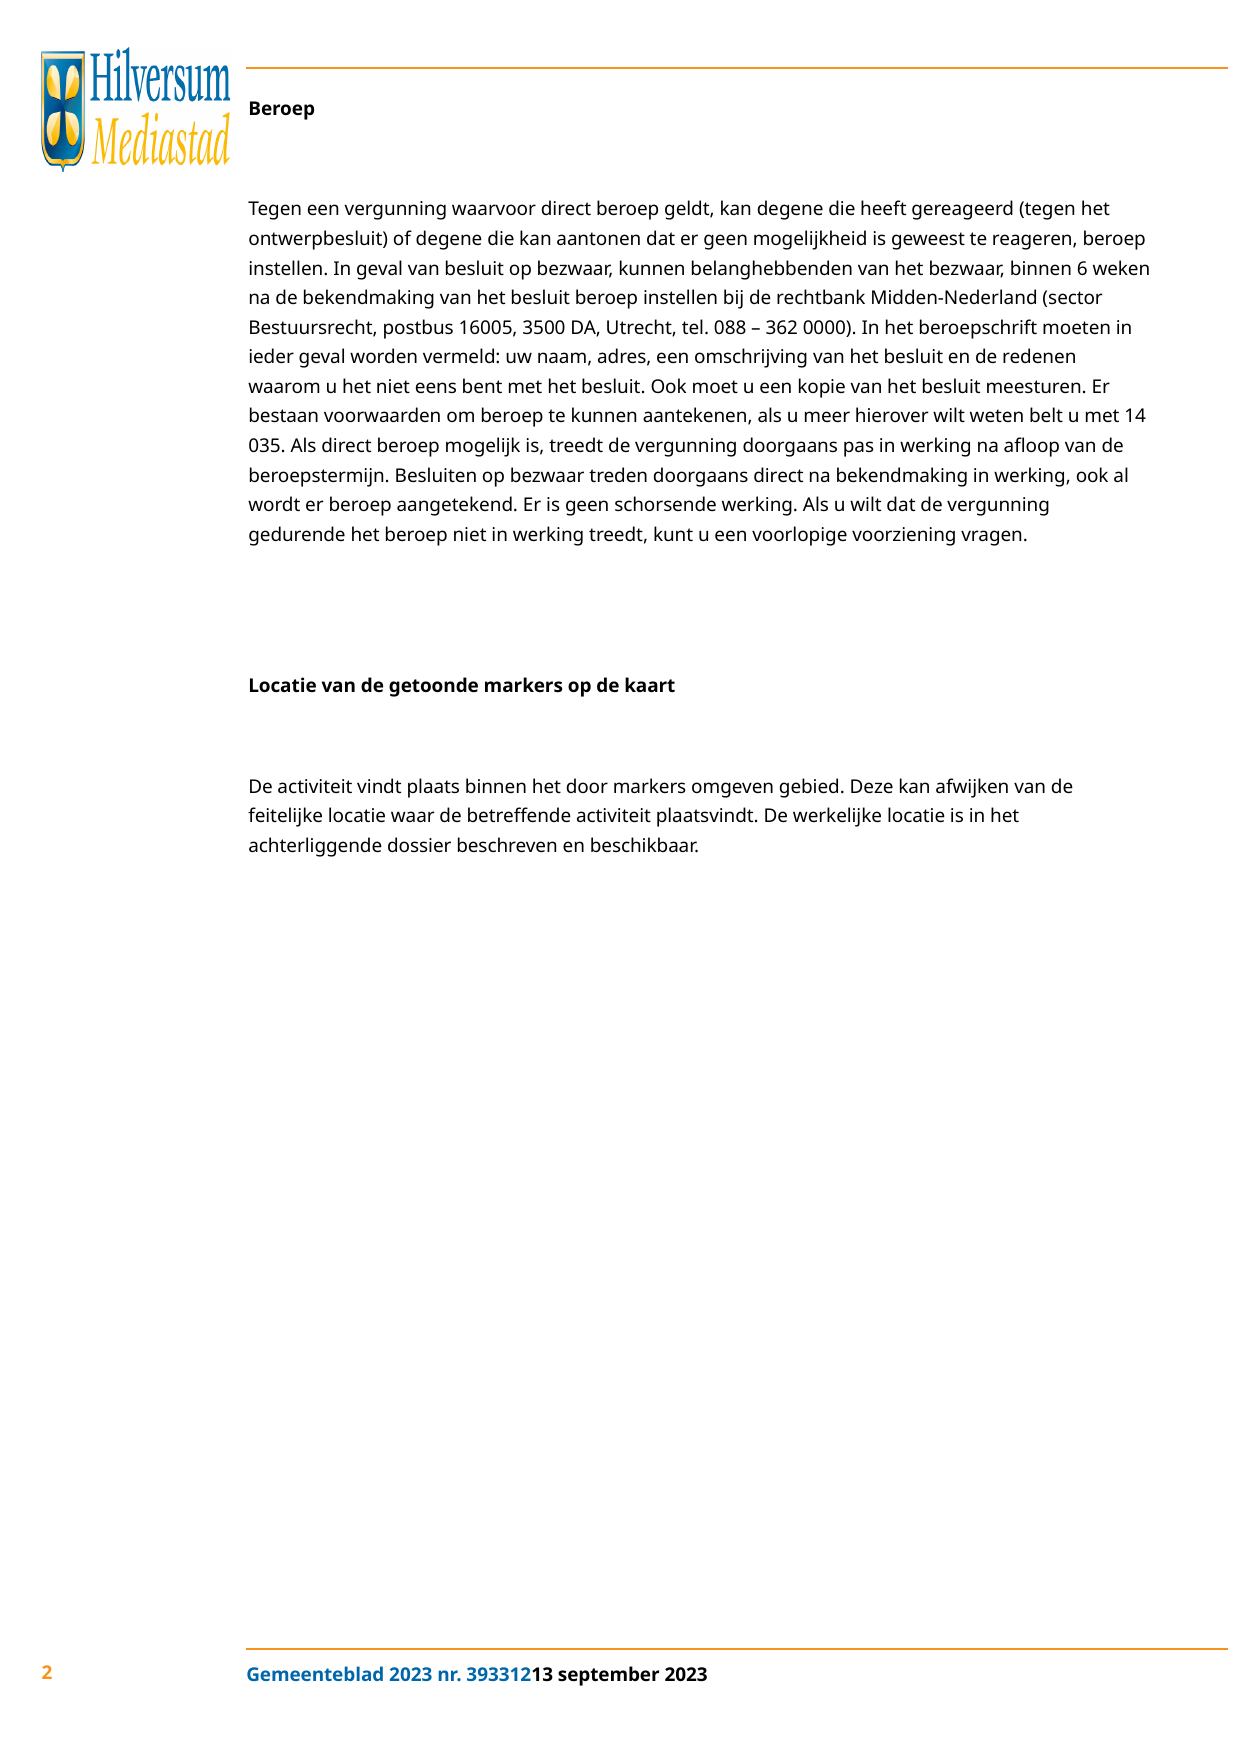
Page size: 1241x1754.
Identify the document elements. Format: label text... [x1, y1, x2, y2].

text Tegen een vergunning waarvoor direct beroep geldt, kan degene die heeft gereageerd (tegen het ontwerpbesluit) of degene die kan aantonen dat er geen mogelijkheid is geweest te reageren, beroep instellen. In geval van besluit op bezwaar, kunnen belanghebbenden van het bezwaar, binnen 6 weken na de bekendmaking van het besluit beroep instellen bij de rechtbank Midden-Nederland (sector Bestuursrecht, postbus 16005, 3500 DA, Utrecht, tel. 088 – 362 0000). In het beroepschrift moeten in ieder geval worden vermeld: uw naam, adres, een omschrijving van het besluit en de redenen waarom u het niet eens bent met het besluit. Ook moet u een kopie van het besluit meesturen. Er bestaan voorwaarden om beroep te kunnen aantekenen, als u meer hierover wilt weten belt u met 14 035. Als direct beroep mogelijk is, treedt de vergunning doorgaans pas in werking na afloop van de beroepstermijn. Besluiten op bezwaar treden doorgaans direct na bekendmaking in werking, ook al wordt er beroep aangetekend. Er is geen schorsende werking. Als u wilt dat de vergunning gedurende het beroep niet in werking treedt, kunt u een voorlopige voorziening vragen. [248, 196, 1152, 547]
text Beroep [248, 95, 1152, 121]
picture [41, 47, 231, 172]
text Locatie van de getoonde markers op de kaart [248, 672, 1152, 698]
text De activiteit vindt plaats binnen het door markers omgeven gebied. Deze kan afwijken van de feitelijke locatie waar de betreffende activiteit plaatsvindt. De werkelijke locatie is in het achterliggende dossier beschreven en beschikbaar. [248, 773, 1152, 858]
